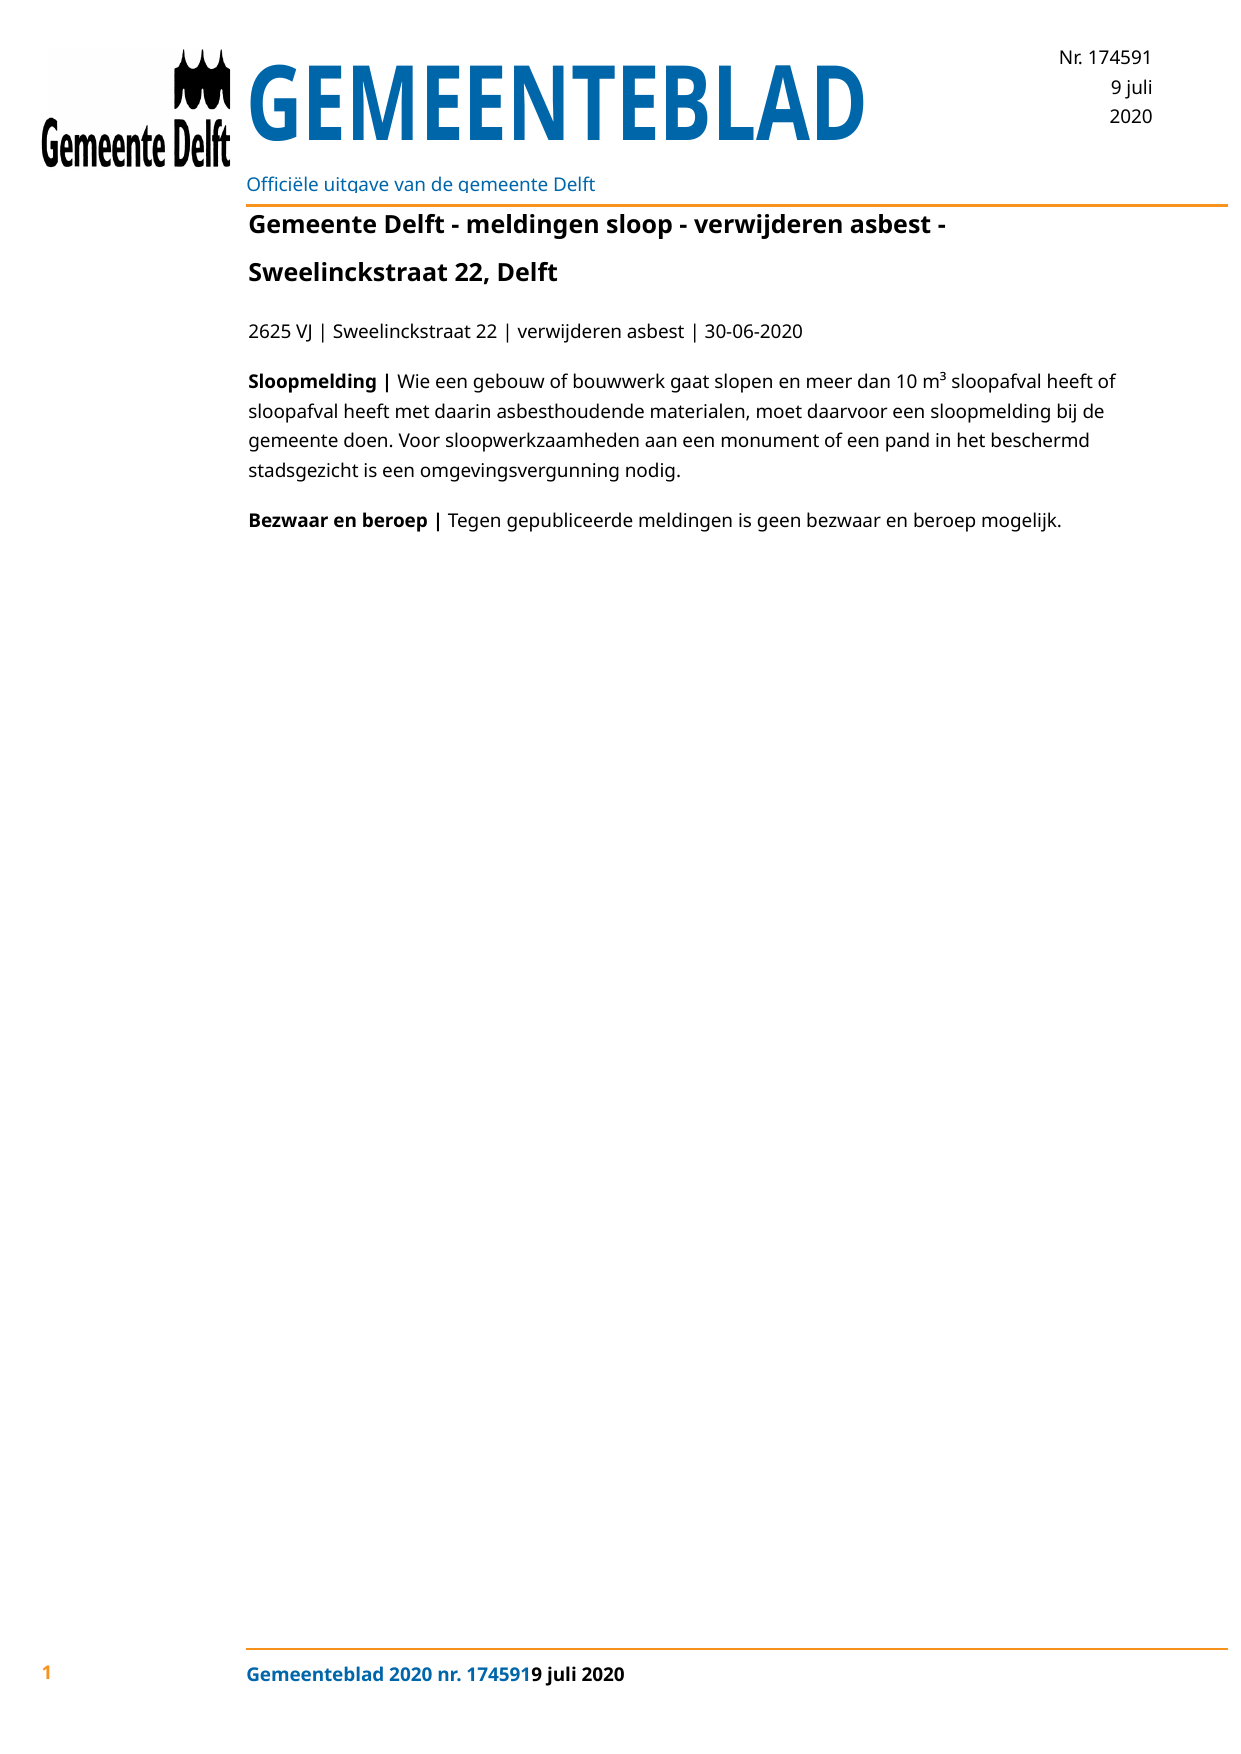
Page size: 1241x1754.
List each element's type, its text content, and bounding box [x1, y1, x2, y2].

text Sloopmelding | Wie een gebouw of bouwwerk gaat slopen en meer dan 10 m³ sloopafval heeft of sloopafval heeft met daarin asbesthoudende materialen, moet daarvoor een sloopmelding bij de gemeente doen. Voor sloopwerkzaamheden aan een monument of een pand in het beschermd stadsgezicht is een omgevingsvergunning nodig. [248, 368, 1152, 483]
text Gemeente Delft - meldingen sloop - verwijderen asbest - Sweelinckstraat 22, Delft [248, 207, 1152, 288]
text 2625 VJ | Sweelinckstraat 22 | verwijderen asbest | 30-06-2020 [248, 318, 1152, 344]
text Bezwaar en beroep | Tegen gepubliceerde meldingen is geen bezwaar en beroep mogelijk. [248, 507, 1152, 533]
picture [41, 47, 231, 172]
